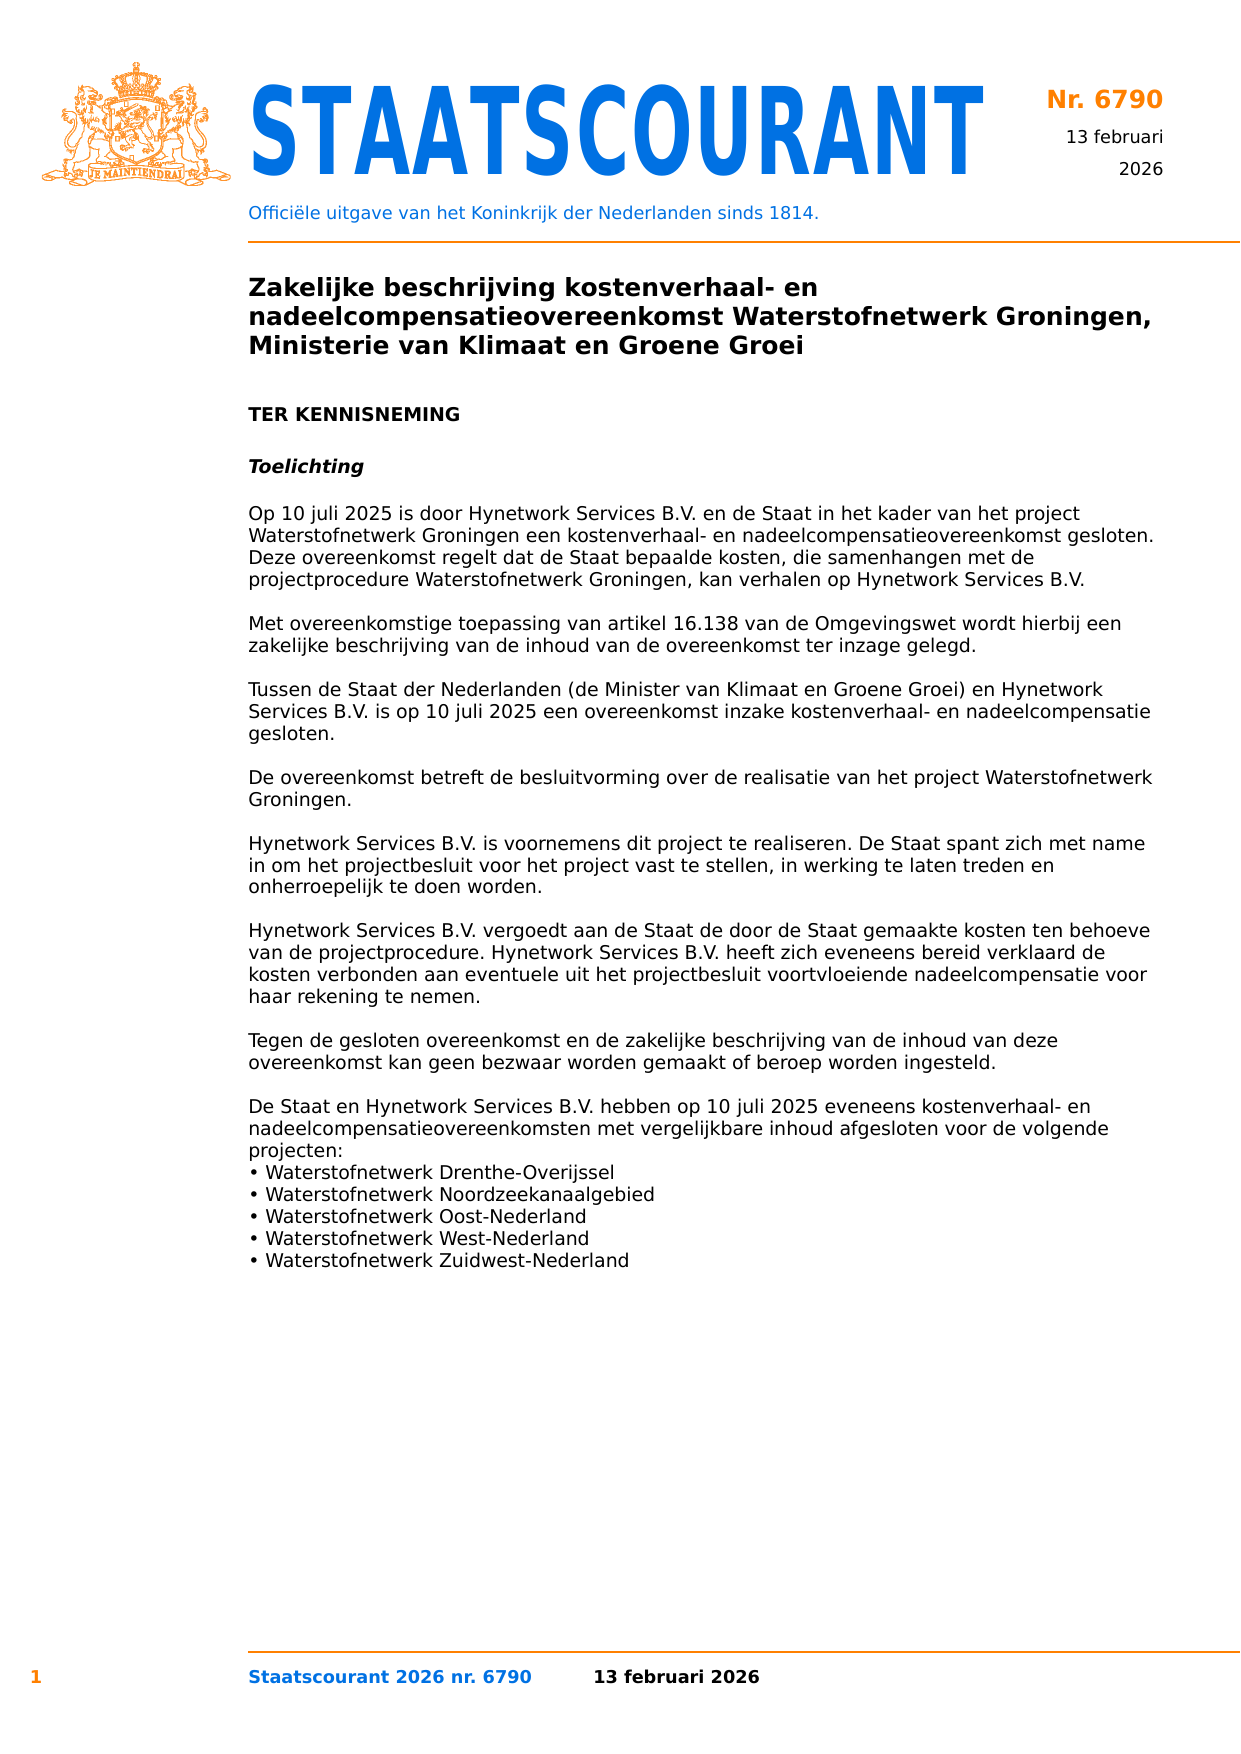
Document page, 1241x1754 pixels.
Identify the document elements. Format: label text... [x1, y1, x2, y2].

text • Waterstofnetwerk Drenthe-Overijssel [248, 1162, 1163, 1184]
table_cell 2026 [998, 153, 1240, 203]
text De overeenkomst betreft de besluitvorming over de realisatie van het project Waterstofnetwerk Groningen. [248, 767, 1163, 811]
subtitle Toelichting [248, 456, 1163, 478]
table_header [25, 62, 248, 241]
text • Waterstofnetwerk West-Nederland [248, 1228, 1163, 1250]
text Tussen de Staat der Nederlanden (de Minister van Klimaat en Groene Groei) en Hynetwork Services B.V. is op 10 juli 2025 een overeenkomst inzake kostenverhaal- en nadeelcompensatie gesloten. [248, 679, 1163, 745]
text De Staat en Hynetwork Services B.V. hebben op 10 juli 2025 eveneens kostenverhaal- en nadeelcompensatieovereenkomsten met vergelijkbare inhoud afgesloten voor de volgende projecten: [248, 1096, 1163, 1162]
text Op 10 juli 2025 is door Hynetwork Services B.V. en de Staat in het kader van het project Waterstofnetwerk Groningen een kostenverhaal- en nadeelcompensatieovereenkomst gesloten. Deze overeenkomst regelt dat de Staat bepaalde kosten, die samenhangen met de projectprocedure Waterstofnetwerk Groningen, kan verhalen op Hynetwork Services B.V. [248, 503, 1163, 591]
table_header Nr. 6790 [998, 62, 1240, 121]
text Hynetwork Services B.V. vergoedt aan de Staat de door de Staat gemaakte kosten ten behoeve van de projectprocedure. Hynetwork Services B.V. heeft zich eveneens bereid verklaard de kosten verbonden aan eventuele uit het projectbesluit voortvloeiende nadeelcompensatie voor haar rekening te nemen. [248, 920, 1163, 1008]
picture [41, 62, 231, 186]
table_cell 13 februari [998, 121, 1240, 153]
text • Waterstofnetwerk Noordzeekanaalgebied [248, 1184, 1163, 1206]
text • Waterstofnetwerk Zuidwest-Nederland [248, 1250, 1163, 1272]
text Hynetwork Services B.V. is voornemens dit project te realiseren. De Staat spant zich met name in om het projectbesluit voor het project vast te stellen, in werking te laten treden en onherroepelijk te doen worden. [248, 832, 1163, 898]
text Tegen de gesloten overeenkomst en de zakelijke beschrijving van de inhoud van deze overeenkomst kan geen bezwaar worden gemaakt of beroep worden ingesteld. [248, 1030, 1163, 1074]
text Met overeenkomstige toepassing van artikel 16.138 van de Omgevingswet wordt hierbij een zakelijke beschrijving van de inhoud van de overeenkomst ter inzage gelegd. [248, 613, 1163, 657]
subtitle Zakelijke beschrijving kostenverhaal- en nadeelcompensatieovereenkomst Waterstofnetwerk Groningen, Ministerie van Klimaat en Groene Groei [248, 273, 1163, 361]
table_cell Officiële uitgave van het Koninkrijk der Nederlanden sinds 1814. [248, 203, 1240, 241]
subtitle TER KENNISNEMING [248, 404, 1163, 426]
table_header STAATSCOURANT [248, 62, 998, 203]
text • Waterstofnetwerk Oost-Nederland [248, 1206, 1163, 1228]
